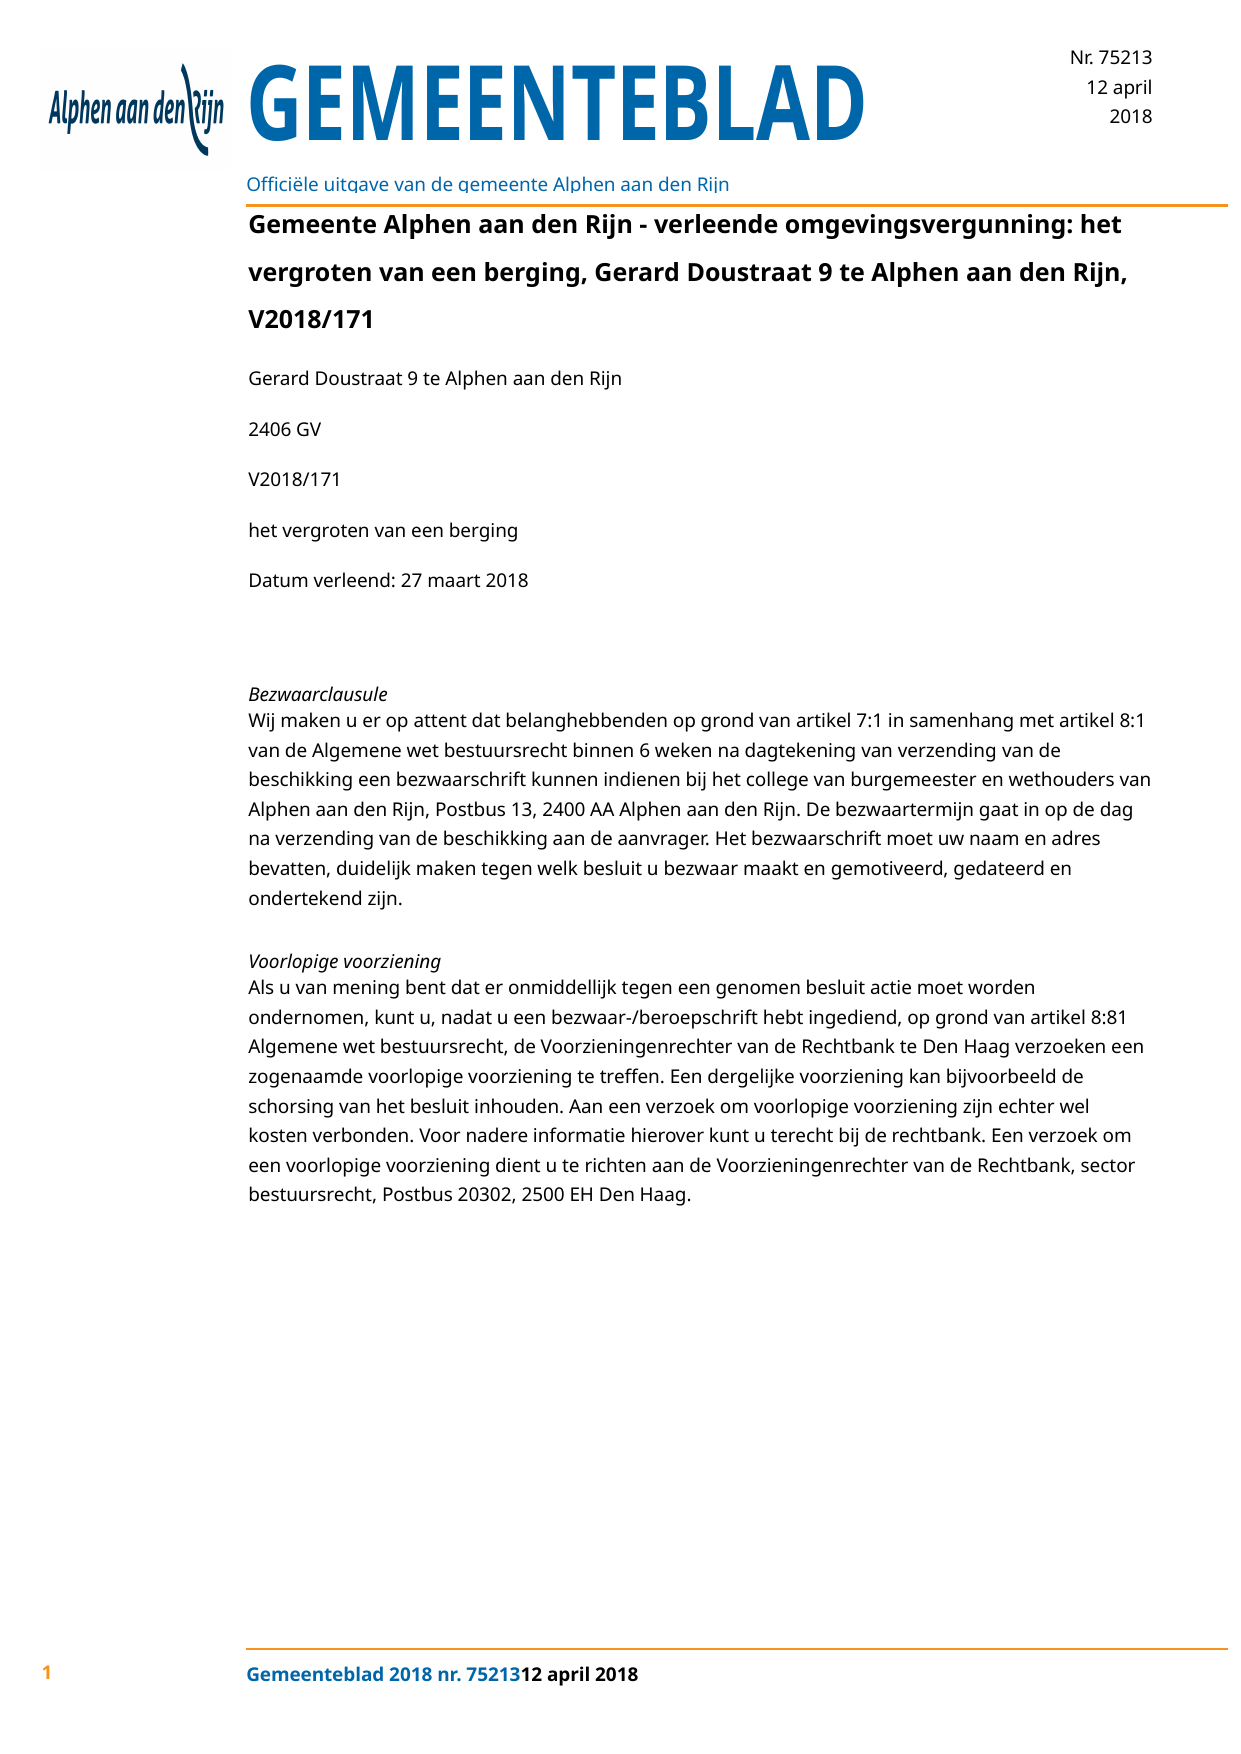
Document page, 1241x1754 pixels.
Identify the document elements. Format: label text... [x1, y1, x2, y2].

text Gemeente Alphen aan den Rijn - verleende omgevingsvergunning: het vergroten van een berging, Gerard Doustraat 9 te Alphen aan den Rijn, V2018/171 [248, 207, 1152, 336]
text 2406 GV [248, 416, 1152, 442]
text Wij maken u er op attent dat belanghebbenden op grond van artikel 7:1 in samenhang met artikel 8:1 van de Algemene wet bestuursrecht binnen 6 weken na dagtekening van verzending van de beschikking een bezwaarschrift kunnen indienen bij het college van burgemeester en wethouders van Alphen aan den Rijn, Postbus 13, 2400 AA Alphen aan den Rijn. De bezwaartermijn gaat in op de dag na verzending van de beschikking aan de aanvrager. Het bezwaarschrift moet uw naam en adres bevatten, duidelijk maken tegen welk besluit u bezwaar maakt en gemotiveerd, gedateerd en ondertekend zijn. [248, 707, 1152, 911]
text Gerard Doustraat 9 te Alphen aan den Rijn [248, 366, 1152, 391]
text V2018/171 [248, 466, 1152, 492]
picture [41, 47, 231, 172]
text Datum verleend: 27 maart 2018 [248, 567, 1152, 593]
text Voorlopige voorziening [248, 949, 1152, 974]
text het vergroten van een berging [248, 517, 1152, 542]
text Bezwaarclausule [248, 682, 1152, 707]
text Als u van mening bent dat er onmiddellijk tegen een genomen besluit actie moet worden ondernomen, kunt u, nadat u een bezwaar-/beroepschrift hebt ingediend, op grond van artikel 8:81 Algemene wet bestuursrecht, de Voorzieningenrechter van de Rechtbank te Den Haag verzoeken een zogenaamde voorlopige voorziening te treffen. Een dergelijke voorziening kan bijvoorbeeld de schorsing van het besluit inhouden. Aan een verzoek om voorlopige voorziening zijn echter wel kosten verbonden. Voor nadere informatie hierover kunt u terecht bij de rechtbank. Een verzoek om een voorlopige voorziening dient u te richten aan de Voorzieningenrechter van de Rechtbank, sector bestuursrecht, Postbus 20302, 2500 EH Den Haag. [248, 974, 1152, 1207]
